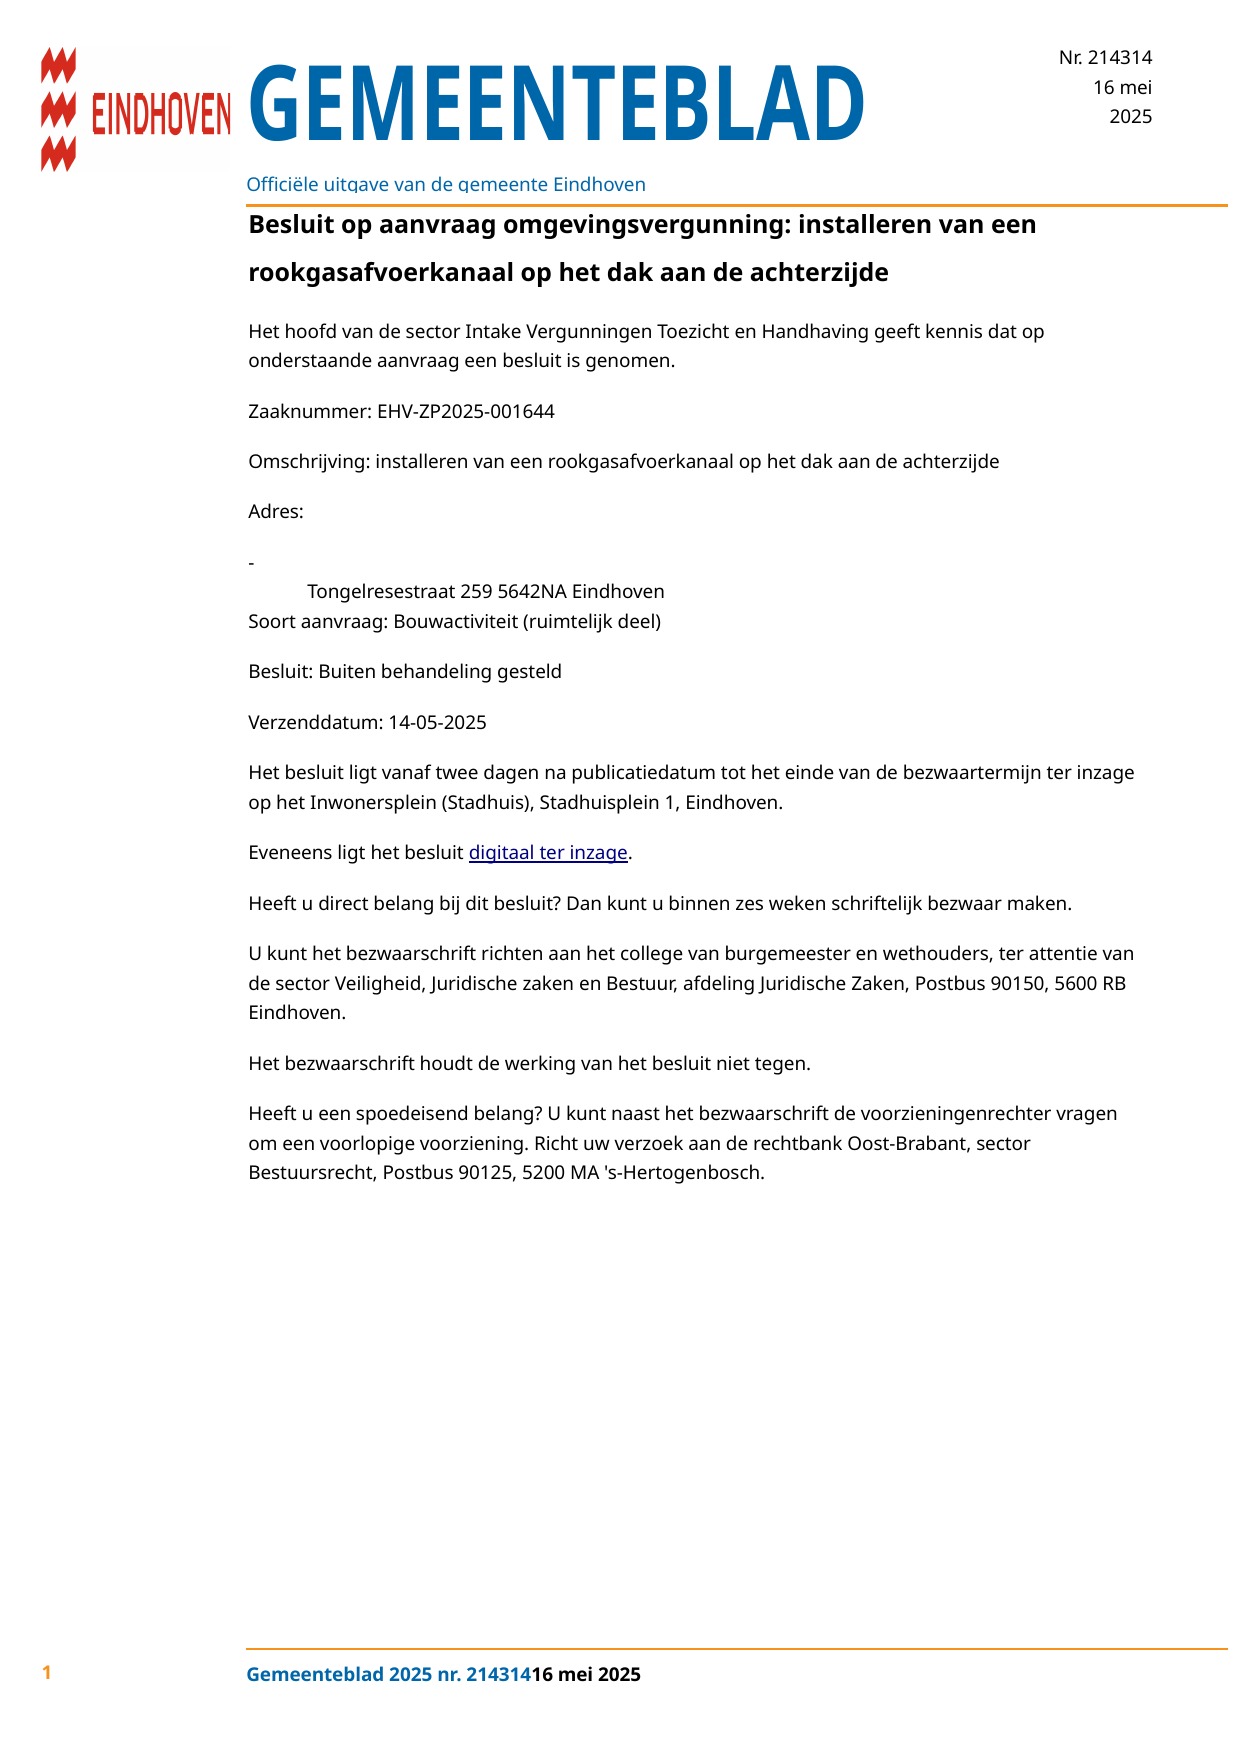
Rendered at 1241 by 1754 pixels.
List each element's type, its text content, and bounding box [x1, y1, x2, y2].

text Heeft u een spoedeisend belang? U kunt naast het bezwaarschrift de voorzieningenrechter vragen om een voorlopige voorziening. Richt uw verzoek aan de rechtbank Oost-Brabant, sector Bestuursrecht, Postbus 90125, 5200 MA 's-Hertogenbosch. [248, 1100, 1152, 1185]
text Het bezwaarschrift houdt de werking van het besluit niet tegen. [248, 1050, 1152, 1076]
list Tongelresestraat 259 5642NA Eindhoven [248, 579, 1152, 604]
text U kunt het bezwaarschrift richten aan het college van burgemeester en wethouders, ter attentie van de sector Veiligheid, Juridische zaken en Bestuur, afdeling Juridische Zaken, Postbus 90150, 5600 RB Eindhoven. [248, 940, 1152, 1025]
text Besluit: Buiten behandeling gesteld [248, 659, 1152, 684]
text Zaaknummer: EHV-ZP2025-001644 [248, 398, 1152, 424]
text Het hoofd van de sector Intake Vergunningen Toezicht en Handhaving geeft kennis dat op onderstaande aanvraag een besluit is genomen. [248, 318, 1152, 373]
text Het besluit ligt vanaf twee dagen na publicatiedatum tot het einde van de bezwaartermijn ter inzage op het Inwonersplein (Stadhuis), Stadhuisplein 1, Eindhoven. [248, 759, 1152, 815]
text Verzenddatum: 14-05-2025 [248, 709, 1152, 735]
text Adres: [248, 499, 1152, 524]
text Omschrijving: installeren van een rookgasafvoerkanaal op het dak aan de achterzijde [248, 448, 1152, 474]
picture [41, 47, 231, 172]
text Heeft u direct belang bij dit besluit? Dan kunt u binnen zes weken schriftelijk bezwaar maken. [248, 890, 1152, 916]
text Besluit op aanvraag omgevingsvergunning: installeren van een rookgasafvoerkanaal op het dak aan de achterzijde [248, 207, 1152, 288]
text Soort aanvraag: Bouwactiviteit (ruimtelijk deel) [248, 608, 1152, 634]
text Eveneens ligt het besluit digitaal ter inzage. [248, 839, 1152, 865]
